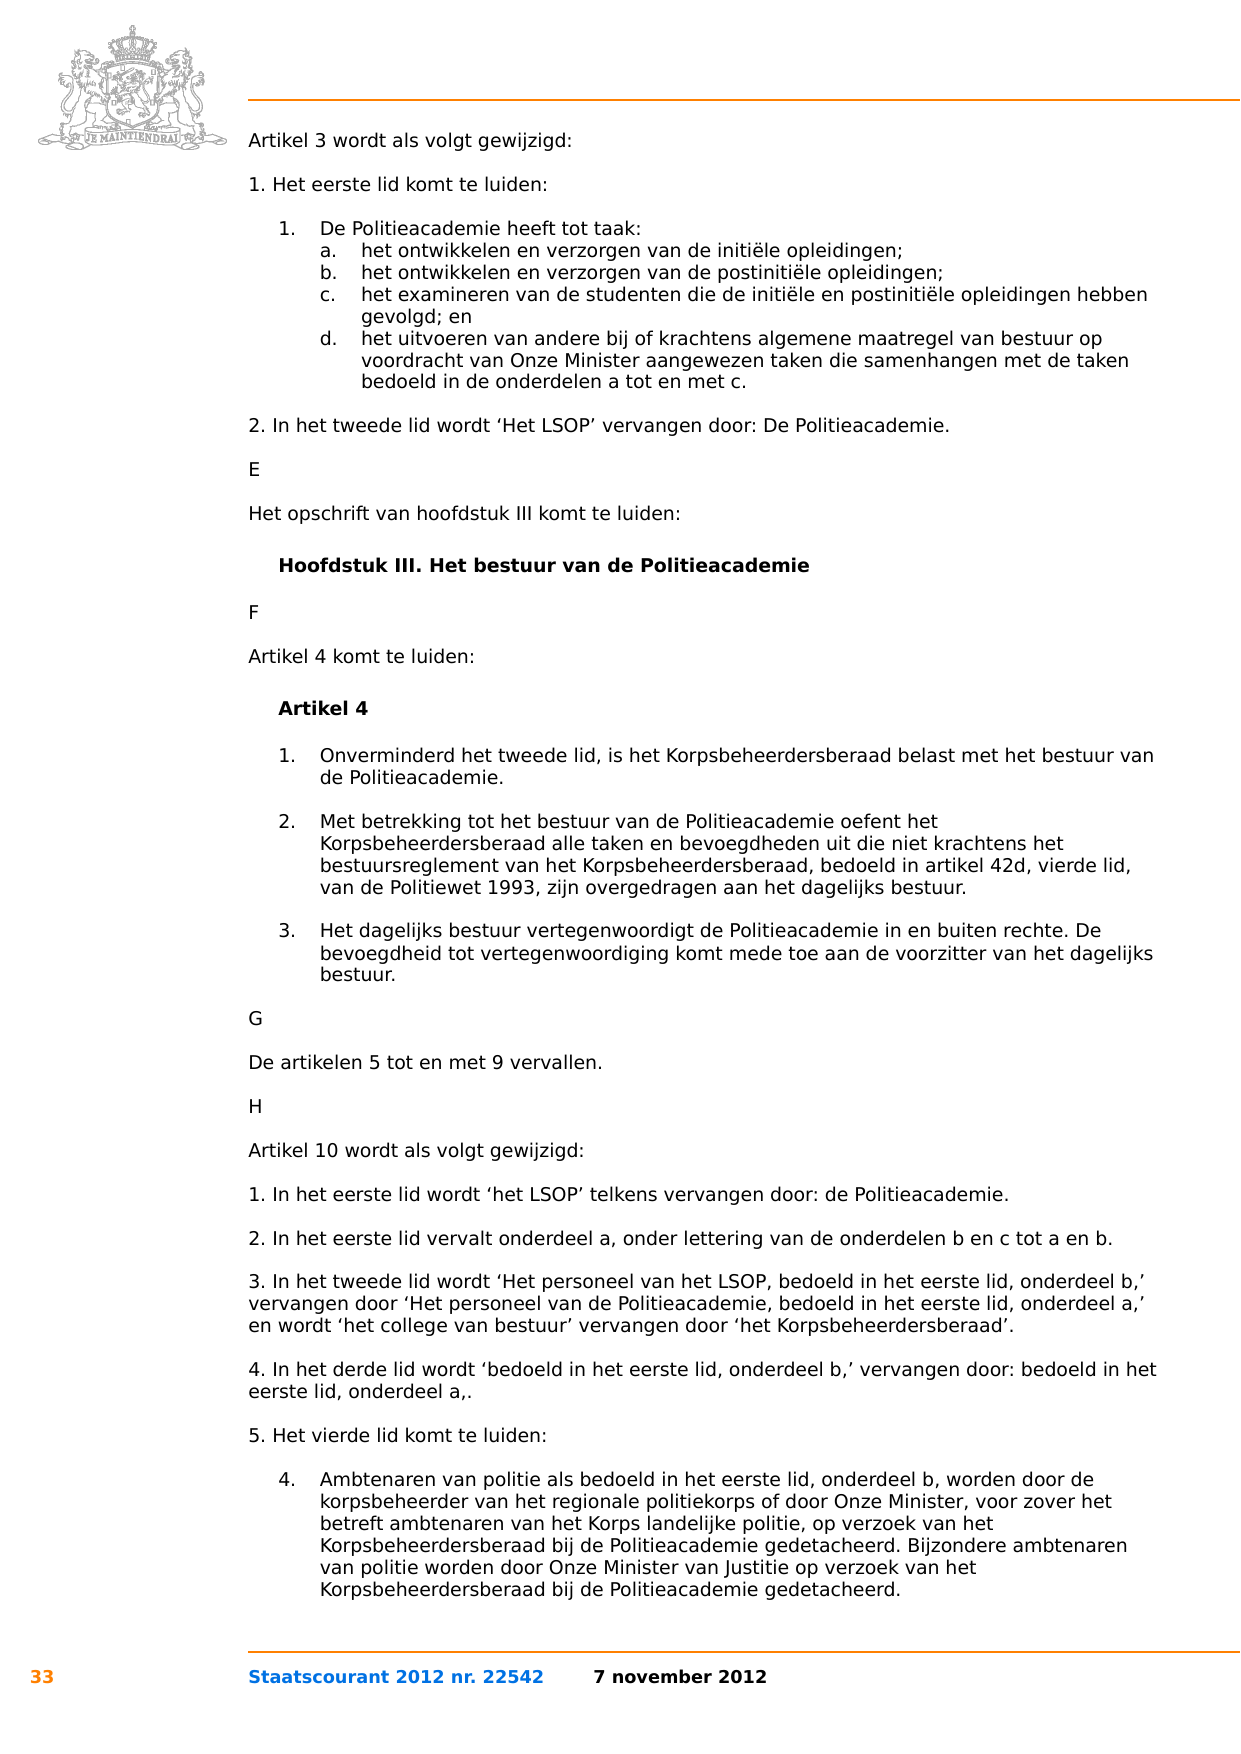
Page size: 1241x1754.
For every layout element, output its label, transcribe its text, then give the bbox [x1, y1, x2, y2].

text 4. Ambtenaren van politie als bedoeld in het eerste lid, onderdeel b, worden door de korpsbeheerder van het regionale politiekorps of door Onze Minister, voor zover het betreft ambtenaren van het Korps landelijke politie, op verzoek van het Korpsbeheerdersberaad bij de Politieacademie gedetacheerd. Bijzondere ambtenaren van politie worden door Onze Minister van Justitie op verzoek van het Korpsbeheerdersberaad bij de Politieacademie gedetacheerd. [278, 1469, 1163, 1601]
text Artikel 10 wordt als volgt gewijzigd: [248, 1140, 1163, 1162]
text E [248, 459, 1163, 481]
text 1. In het eerste lid wordt ‘het LSOP’ telkens vervangen door: de Politieacademie. [248, 1184, 1163, 1206]
text Artikel 4 komt te luiden: [248, 646, 1163, 668]
text c. het examineren van de studenten die de initiële en postinitiële opleidingen hebben gevolgd; en [319, 283, 1163, 327]
text 1. De Politieacademie heeft tot taak: [278, 218, 1163, 239]
text G [248, 1008, 1163, 1030]
text Het opschrift van hoofdstuk III komt te luiden: [248, 503, 1163, 525]
text 5. Het vierde lid komt te luiden: [248, 1425, 1163, 1447]
text 2. Met betrekking tot het bestuur van de Politieacademie oefent het Korpsbeheerdersberaad alle taken en bevoegdheden uit die niet krachtens het bestuursreglement van het Korpsbeheerdersberaad, bedoeld in artikel 42d, vierde lid, van de Politiewet 1993, zijn overgedragen aan het dagelijks bestuur. [278, 811, 1163, 898]
text Artikel 3 wordt als volgt gewijzigd: [248, 130, 1163, 152]
text 3. Het dagelijks bestuur vertegenwoordigt de Politieacademie in en buiten rechte. De bevoegdheid tot vertegenwoordiging komt mede toe aan de voorzitter van het dagelijks bestuur. [278, 920, 1163, 986]
subtitle Artikel 4 [278, 698, 1163, 720]
text d. het uitvoeren van andere bij of krachtens algemene maatregel van bestuur op voordracht van Onze Minister aangewezen taken die samenhangen met de taken bedoeld in de onderdelen a tot en met c. [319, 327, 1163, 393]
text b. het ontwikkelen en verzorgen van de postinitiële opleidingen; [319, 262, 1163, 283]
text 2. In het eerste lid vervalt onderdeel a, onder lettering van de onderdelen b en c tot a en b. [248, 1227, 1163, 1249]
text 1. Het eerste lid komt te luiden: [248, 174, 1163, 196]
text a. het ontwikkelen en verzorgen van de initiële opleidingen; [319, 239, 1163, 262]
picture [38, 25, 227, 150]
text 2. In het tweede lid wordt ‘Het LSOP’ vervangen door: De Politieacademie. [248, 415, 1163, 437]
text H [248, 1096, 1163, 1118]
subtitle Hoofdstuk III. Het bestuur van de Politieacademie [278, 555, 1163, 577]
text F [248, 602, 1163, 624]
text De artikelen 5 tot en met 9 vervallen. [248, 1052, 1163, 1074]
text 4. In het derde lid wordt ‘bedoeld in het eerste lid, onderdeel b,’ vervangen door: bedoeld in het eerste lid, onderdeel a,. [248, 1359, 1163, 1403]
text 3. In het tweede lid wordt ‘Het personeel van het LSOP, bedoeld in het eerste lid, onderdeel b,’ vervangen door ‘Het personeel van de Politieacademie, bedoeld in het eerste lid, onderdeel a,’ en wordt ‘het college van bestuur’ vervangen door ‘het Korpsbeheerdersberaad’. [248, 1271, 1163, 1337]
text 1. Onverminderd het tweede lid, is het Korpsbeheerdersberaad belast met het bestuur van de Politieacademie. [278, 745, 1163, 789]
